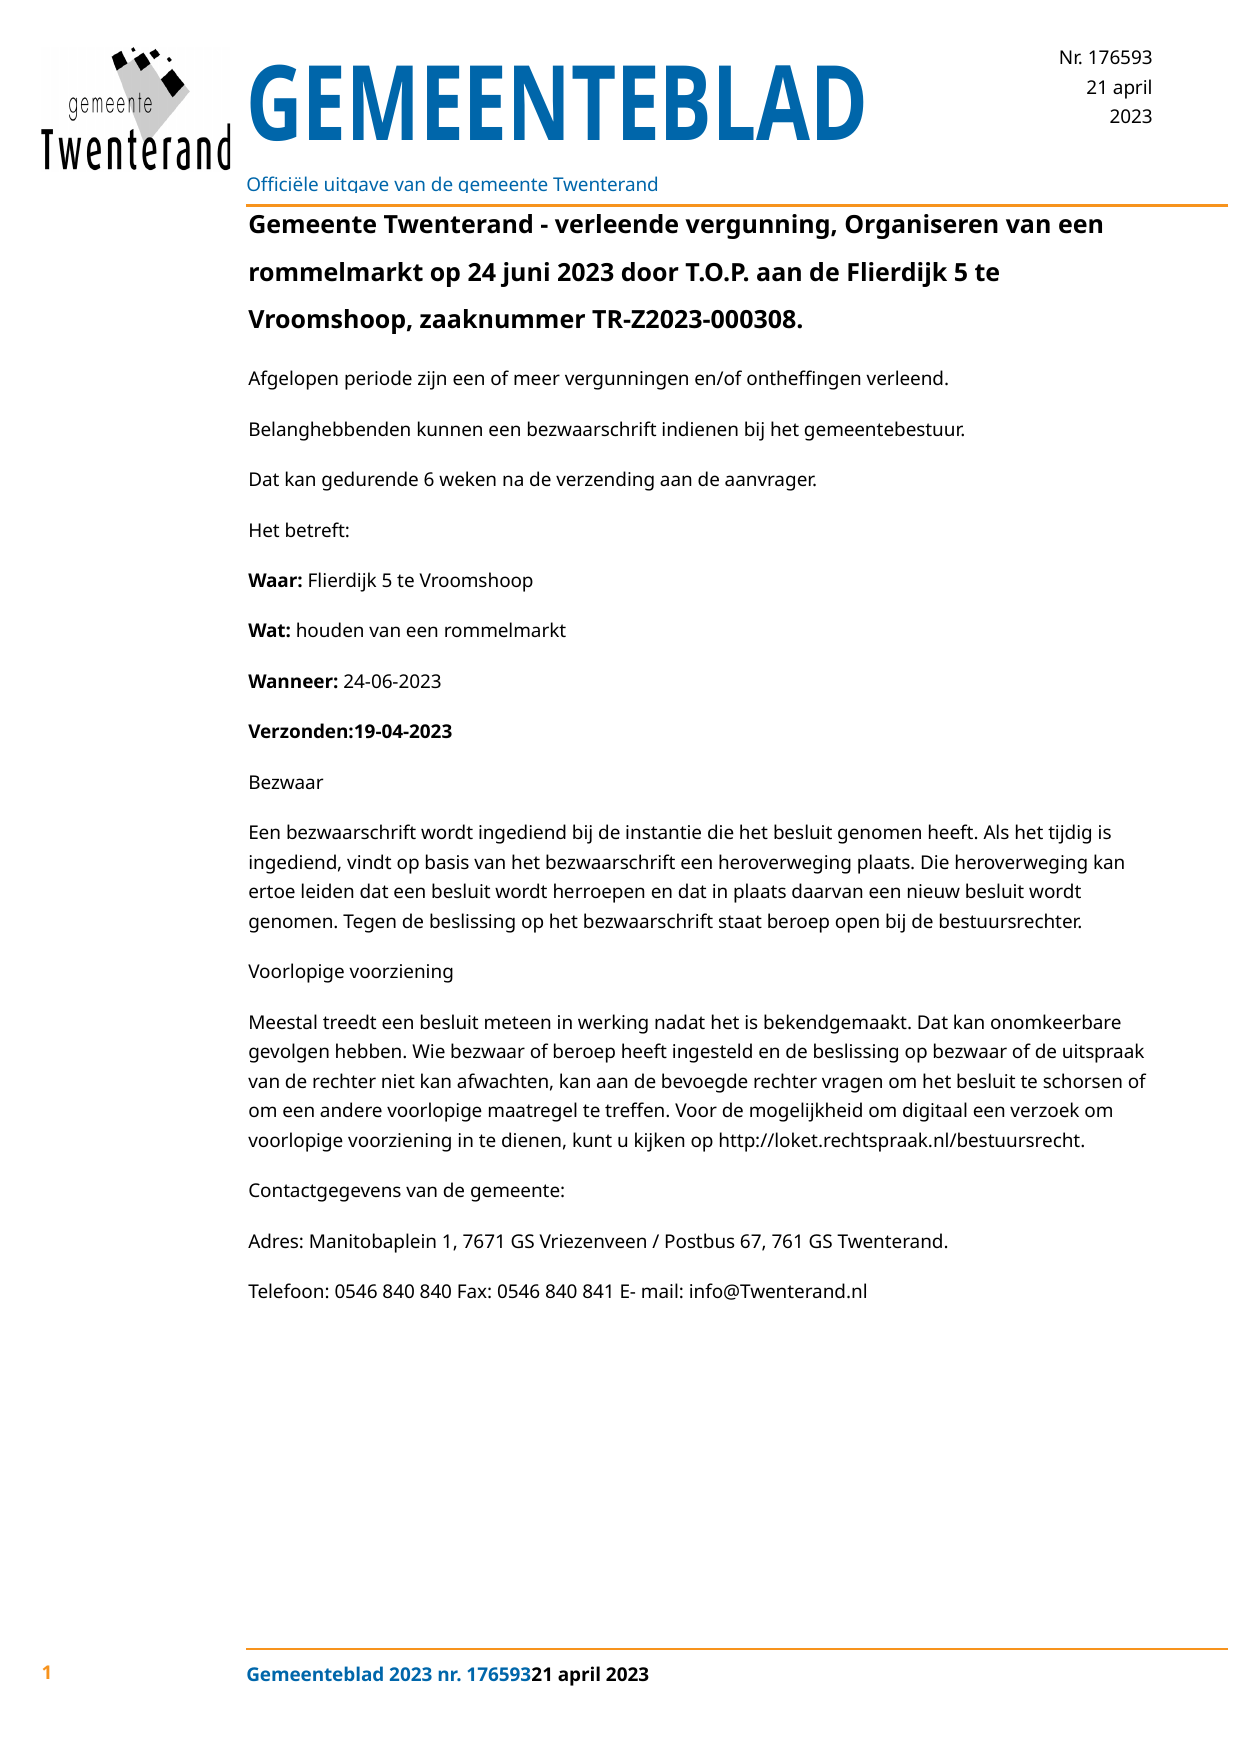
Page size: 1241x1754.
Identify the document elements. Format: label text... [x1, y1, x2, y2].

text Verzonden:19-04-2023 [248, 718, 1152, 744]
text Meestal treedt een besluit meteen in werking nadat het is bekendgemaakt. Dat kan onomkeerbare gevolgen hebben. Wie bezwaar of beroep heeft ingesteld en de beslissing op bezwaar of de uitspraak van de rechter niet kan afwachten, kan aan de bevoegde rechter vragen om het besluit te schorsen of om een andere voorlopige maatregel te treffen. Voor de mogelijkheid om digitaal een verzoek om voorlopige voorziening in te dienen, kunt u kijken op http://loket.rechtspraak.nl/bestuursrecht. [248, 1009, 1152, 1153]
text Wat: houden van een rommelmarkt [248, 618, 1152, 643]
text Contactgegevens van de gemeente: [248, 1178, 1152, 1203]
text Gemeente Twenterand - verleende vergunning, Organiseren van een rommelmarkt op 24 juni 2023 door T.O.P. aan de Flierdijk 5 te Vroomshoop, zaaknummer TR-Z2023-000308. [248, 207, 1152, 336]
text Het betreft: [248, 517, 1152, 542]
text Afgelopen periode zijn een of meer vergunningen en/of ontheffingen verleend. [248, 366, 1152, 391]
text Een bezwaarschrift wordt ingediend bij de instantie die het besluit genomen heeft. Als het tijdig is ingediend, vindt op basis van het bezwaarschrift een heroverweging plaats. Die heroverweging kan ertoe leiden dat een besluit wordt herroepen en dat in plaats daarvan een nieuw besluit wordt genomen. Tegen de beslissing op het bezwaarschrift staat beroep open bij de bestuursrechter. [248, 819, 1152, 934]
picture [41, 47, 231, 172]
text Adres: Manitobaplein 1, 7671 GS Vriezenveen / Postbus 67, 761 GS Twenterand. [248, 1228, 1152, 1254]
text Bezwaar [248, 769, 1152, 794]
text Dat kan gedurende 6 weken na de verzending aan de aanvrager. [248, 466, 1152, 492]
text Belanghebbenden kunnen een bezwaarschrift indienen bij het gemeentebestuur. [248, 416, 1152, 442]
text Waar: Flierdijk 5 te Vroomshoop [248, 567, 1152, 593]
text Wanneer: 24-06-2023 [248, 668, 1152, 694]
text Telefoon: 0546 840 840 Fax: 0546 840 841 E- mail: info@Twenterand.nl [248, 1278, 1152, 1304]
text Voorlopige voorziening [248, 958, 1152, 984]
